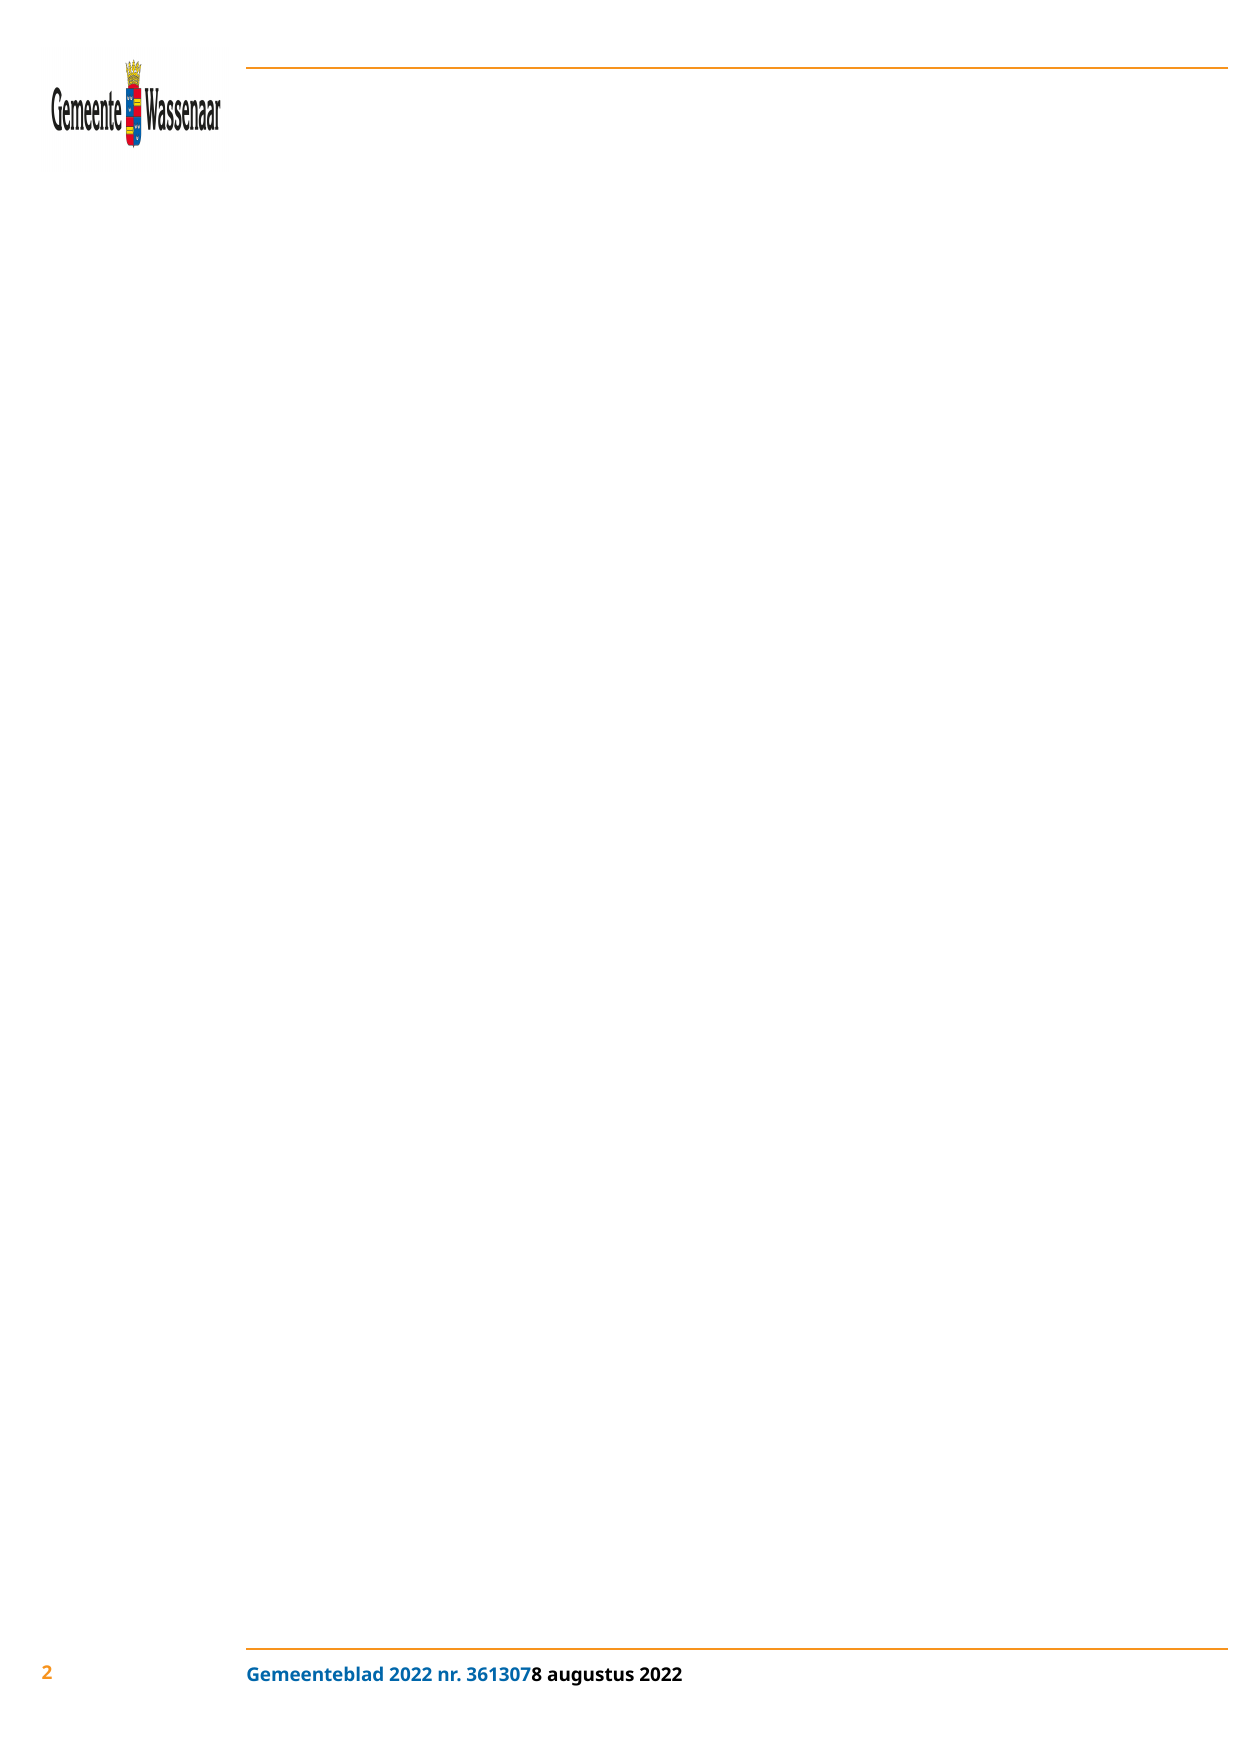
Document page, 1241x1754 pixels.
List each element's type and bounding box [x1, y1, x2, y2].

picture [41, 47, 231, 172]
